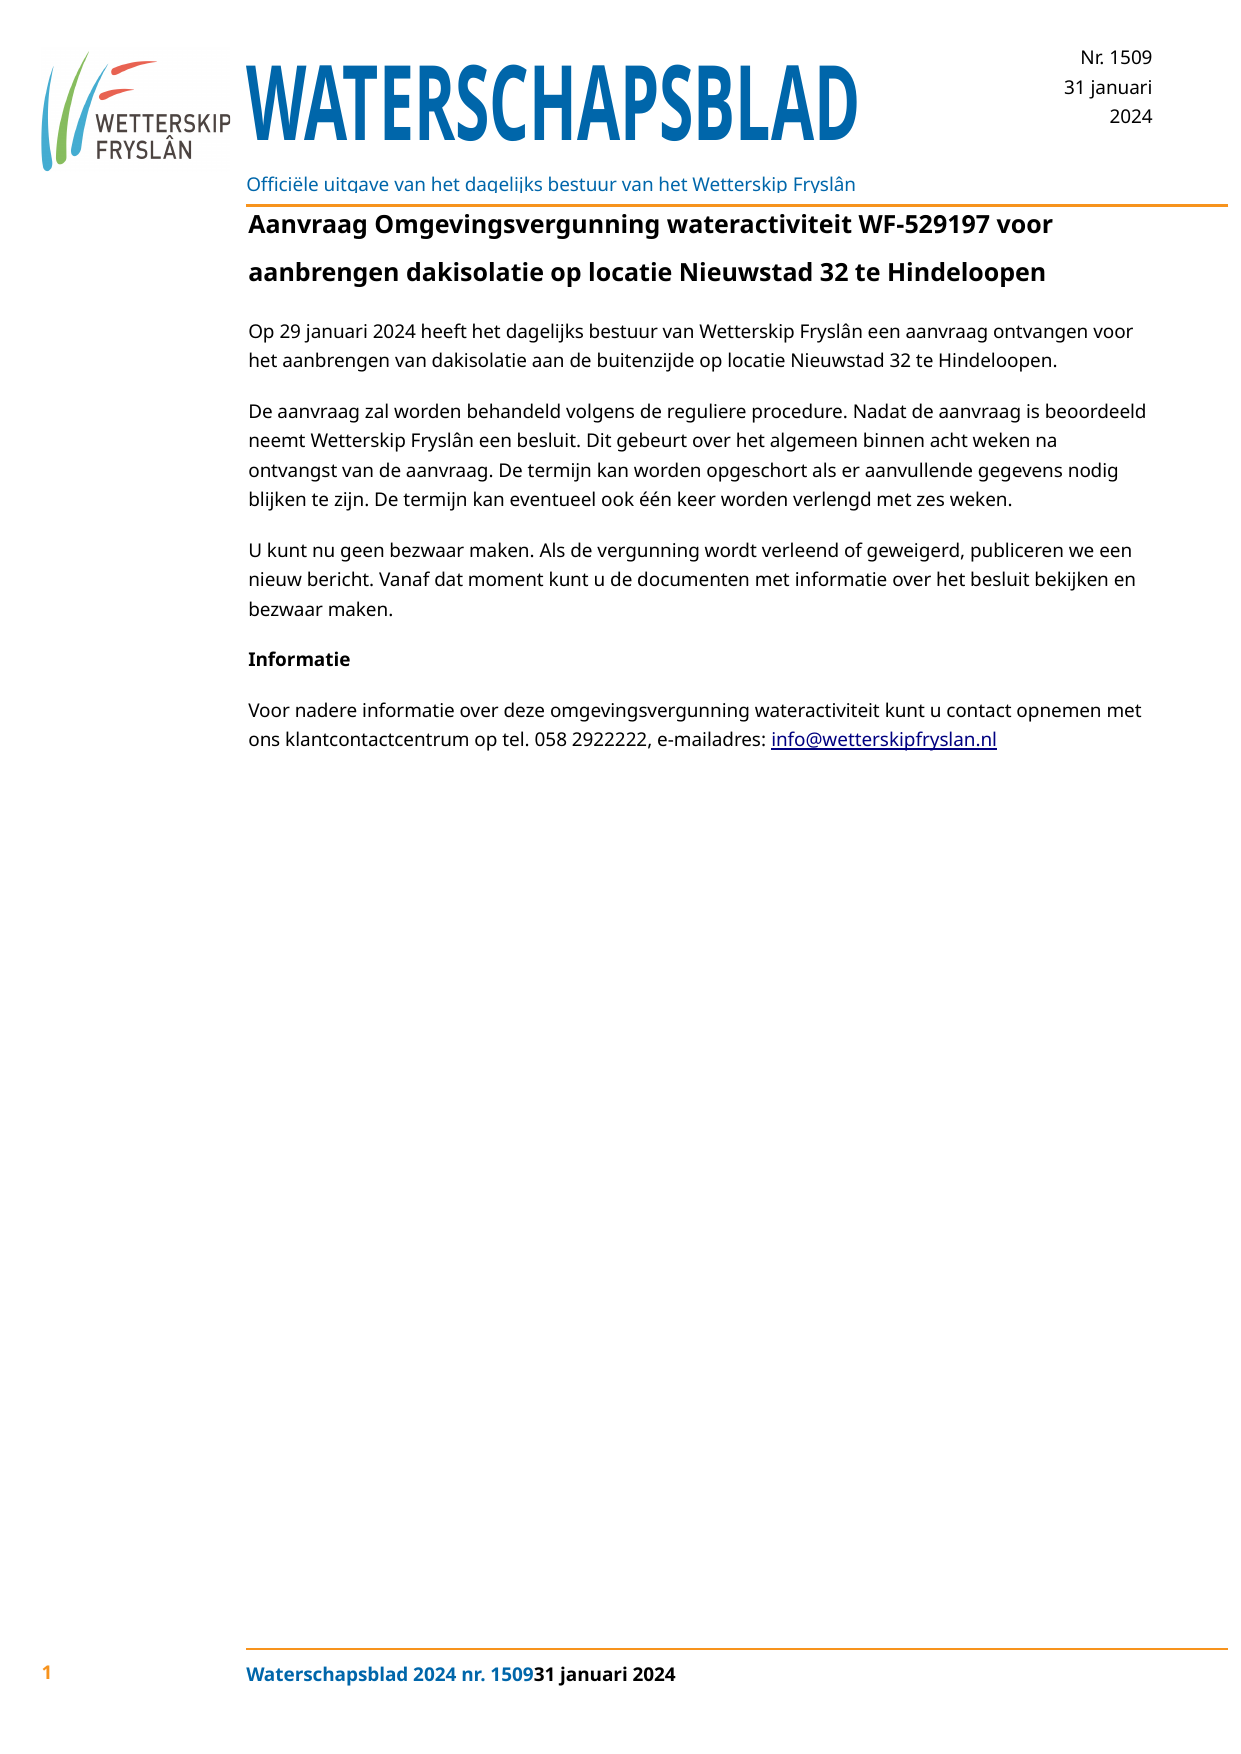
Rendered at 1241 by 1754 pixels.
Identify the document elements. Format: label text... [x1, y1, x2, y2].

picture [41, 47, 231, 172]
text Aanvraag Omgevingsvergunning wateractiviteit WF-529197 voor aanbrengen dakisolatie op locatie Nieuwstad 32 te Hindeloopen [248, 207, 1152, 288]
text Voor nadere informatie over deze omgevingsvergunning wateractiviteit kunt u contact opnemen met ons klantcontactcentrum op tel. 058 2922222, e-mailadres: info@wetterskipfryslan.nl [248, 697, 1152, 752]
text U kunt nu geen bezwaar maken. Als de vergunning wordt verleend of geweigerd, publiceren we een nieuw bericht. Vanaf dat moment kunt u de documenten met informatie over het besluit bekijken en bezwaar maken. [248, 537, 1152, 622]
text Op 29 januari 2024 heeft het dagelijks bestuur van Wetterskip Fryslân een aanvraag ontvangen voor het aanbrengen van dakisolatie aan de buitenzijde op locatie Nieuwstad 32 te Hindeloopen. [248, 318, 1152, 373]
text De aanvraag zal worden behandeld volgens de reguliere procedure. Nadat de aanvraag is beoordeeld neemt Wetterskip Fryslân een besluit. Dit gebeurt over het algemeen binnen acht weken na ontvangst van de aanvraag. De termijn kan worden opgeschort als er aanvullende gegevens nodig blijken te zijn. De termijn kan eventueel ook één keer worden verlengd met zes weken. [248, 398, 1152, 512]
text Informatie [248, 647, 1152, 672]
